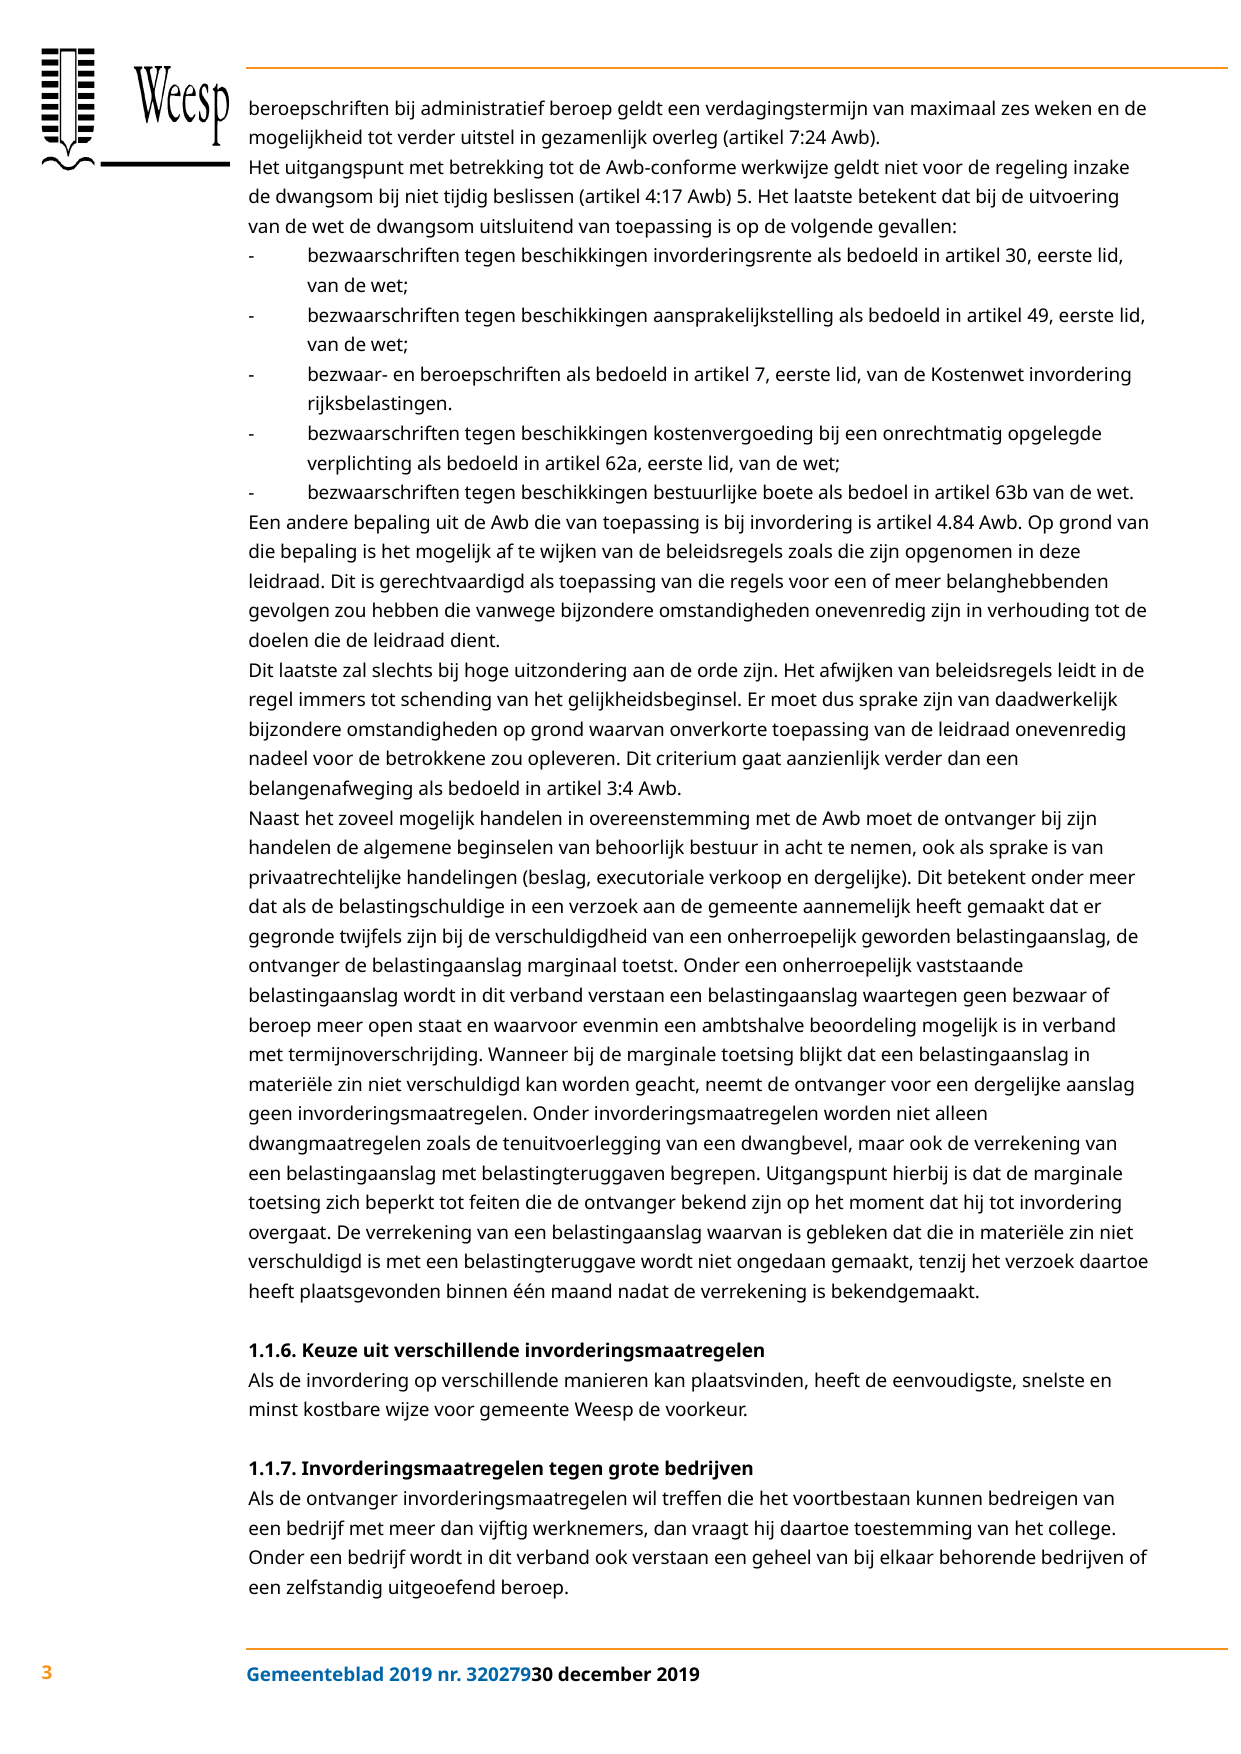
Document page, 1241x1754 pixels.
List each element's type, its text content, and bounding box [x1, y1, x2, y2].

text 1.1.7. Invorderingsmaatregelen tegen grote bedrijven [248, 1456, 1152, 1481]
text 1.1.6. Keuze uit verschillende invorderingsmaatregelen [248, 1337, 1152, 1363]
list bezwaarschriften tegen beschikkingen kostenvergoeding bij een onrechtmatig opgelegde verplichting als bedoeld in artikel 62a, eerste lid, van de wet; [248, 420, 1152, 476]
list bezwaarschriften tegen beschikkingen invorderingsrente als bedoeld in artikel 30, eerste lid, van de wet; [248, 243, 1152, 298]
text Dit laatste zal slechts bij hoge uitzondering aan de orde zijn. Het afwijken van beleidsregels leidt in de regel immers tot schending van het gelijkheidsbeginsel. Er moet dus sprake zijn van daadwerkelijk bijzondere omstandigheden op grond waarvan onverkorte toepassing van de leidraad onevenredig nadeel voor de betrokkene zou opleveren. Dit criterium gaat aanzienlijk verder dan een belangenafweging als bedoeld in artikel 3:4 Awb. [248, 657, 1152, 801]
text beroepschriften bij administratief beroep geldt een verdagingstermijn van maximaal zes weken en de mogelijkheid tot verder uitstel in gezamenlijk overleg (artikel 7:24 Awb). [248, 95, 1152, 150]
text Als de invordering op verschillende manieren kan plaatsvinden, heeft de eenvoudigste, snelste en minst kostbare wijze voor gemeente Weesp de voorkeur. [248, 1367, 1152, 1422]
list bezwaarschriften tegen beschikkingen bestuurlijke boete als bedoel in artikel 63b van de wet. [248, 479, 1152, 505]
text Een andere bepaling uit de Awb die van toepassing is bij invordering is artikel 4.84 Awb. Op grond van die bepaling is het mogelijk af te wijken van de beleidsregels zoals die zijn opgenomen in deze leidraad. Dit is gerechtvaardigd als toepassing van die regels voor een of meer belanghebbenden gevolgen zou hebben die vanwege bijzondere omstandigheden onevenredig zijn in verhouding tot de doelen die de leidraad dient. [248, 509, 1152, 653]
text Het uitgangspunt met betrekking tot de Awb-conforme werkwijze geldt niet voor de regeling inzake de dwangsom bij niet tijdig beslissen (artikel 4:17 Awb) 5. Het laatste betekent dat bij de uitvoering van de wet de dwangsom uitsluitend van toepassing is op de volgende gevallen: [248, 154, 1152, 239]
text Naast het zoveel mogelijk handelen in overeenstemming met de Awb moet de ontvanger bij zijn handelen de algemene beginselen van behoorlijk bestuur in acht te nemen, ook als sprake is van privaatrechtelijke handelingen (beslag, executoriale verkoop en dergelijke). Dit betekent onder meer dat als de belastingschuldige in een verzoek aan de gemeente aannemelijk heeft gemaakt dat er gegronde twijfels zijn bij de verschuldigdheid van een onherroepelijk geworden belastingaanslag, de ontvanger de belastingaanslag marginaal toetst. Onder een onherroepelijk vaststaande belastingaanslag wordt in dit verband verstaan een belastingaanslag waartegen geen bezwaar of beroep meer open staat en waarvoor evenmin een ambtshalve beoordeling mogelijk is in verband met termijnoverschrijding. Wanneer bij de marginale toetsing blijkt dat een belastingaanslag in materiële zin niet verschuldigd kan worden geacht, neemt de ontvanger voor een dergelijke aanslag geen invorderingsmaatregelen. Onder invorderingsmaatregelen worden niet alleen dwangmaatregelen zoals de tenuitvoerlegging van een dwangbevel, maar ook de verrekening van een belastingaanslag met belastingteruggaven begrepen. Uitgangspunt hierbij is dat de marginale toetsing zich beperkt tot feiten die de ontvanger bekend zijn op het moment dat hij tot invordering overgaat. De verrekening van een belastingaanslag waarvan is gebleken dat die in materiële zin niet verschuldigd is met een belastingteruggave wordt niet ongedaan gemaakt, tenzij het verzoek daartoe heeft plaatsgevonden binnen één maand nadat de verrekening is bekendgemaakt. [248, 805, 1152, 1304]
list bezwaar- en beroepschriften als bedoeld in artikel 7, eerste lid, van de Kostenwet invordering rijksbelastingen. [248, 361, 1152, 416]
picture [41, 47, 231, 172]
list bezwaarschriften tegen beschikkingen aansprakelijkstelling als bedoeld in artikel 49, eerste lid, van de wet; [248, 302, 1152, 357]
text Als de ontvanger invorderingsmaatregelen wil treffen die het voortbestaan kunnen bedreigen van een bedrijf met meer dan vijftig werknemers, dan vraagt hij daartoe toestemming van het college. Onder een bedrijf wordt in dit verband ook verstaan een geheel van bij elkaar behorende bedrijven of een zelfstandig uitgeoefend beroep. [248, 1485, 1152, 1600]
